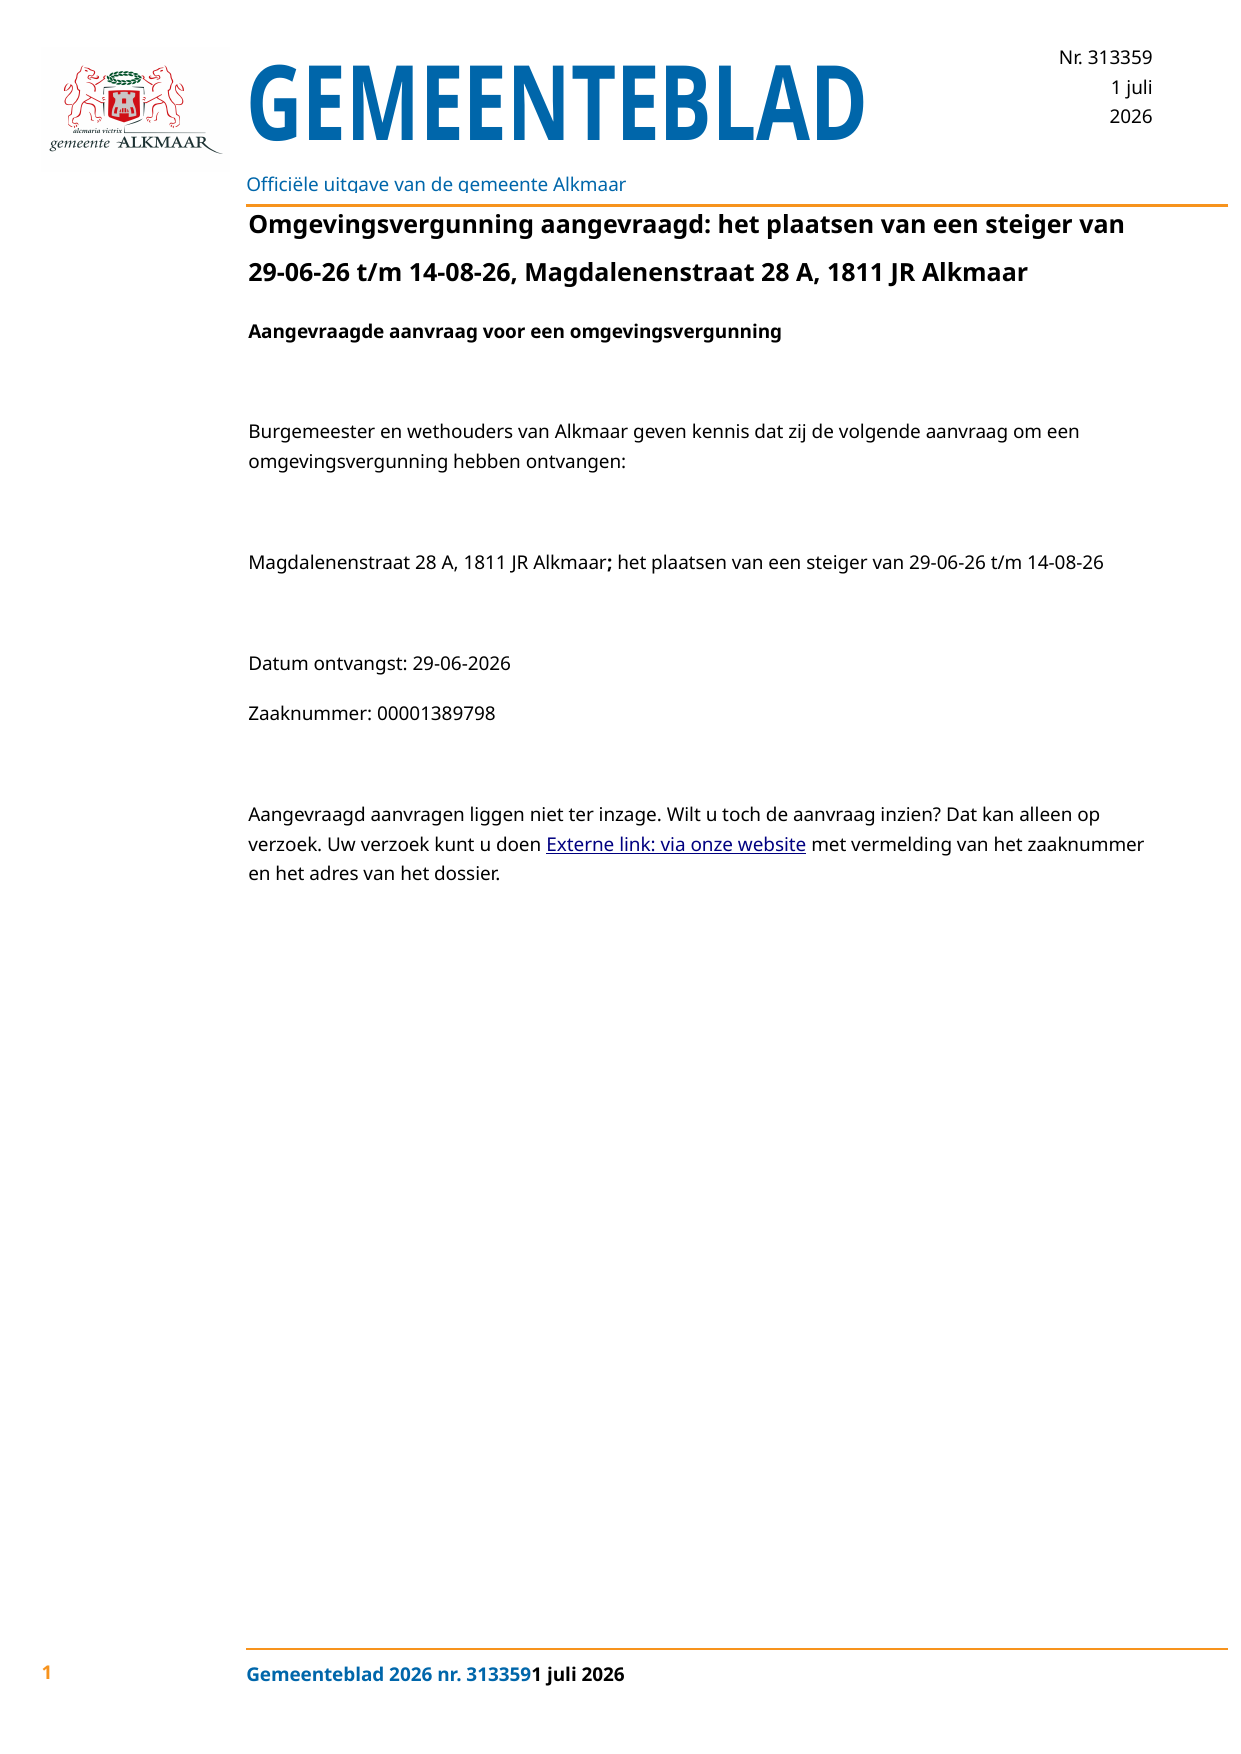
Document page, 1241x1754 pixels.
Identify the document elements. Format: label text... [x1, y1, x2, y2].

text Omgevingsvergunning aangevraagd: het plaatsen van een steiger van 29-06-26 t/m 14-08-26, Magdalenenstraat 28 A, 1811 JR Alkmaar [248, 207, 1152, 288]
picture [41, 47, 231, 172]
text Aangevraagde aanvraag voor een omgevingsvergunning [248, 318, 1152, 344]
text Datum ontvangst: 29-06-2026 [248, 650, 1152, 676]
text Aangevraagd aanvragen liggen niet ter inzage. Wilt u toch de aanvraag inzien? Dat kan alleen op verzoek. Uw verzoek kunt u doen Externe link: via onze website met vermelding van het zaaknummer en het adres van het dossier. [248, 801, 1152, 886]
text Zaaknummer: 00001389798 [248, 700, 1152, 726]
text Burgemeester en wethouders van Alkmaar geven kennis dat zij de volgende aanvraag om een omgevingsvergunning hebben ontvangen: [248, 419, 1152, 474]
text Magdalenenstraat 28 A, 1811 JR Alkmaar; het plaatsen van een steiger van 29-06-26 t/m 14-08-26 [248, 549, 1152, 575]
